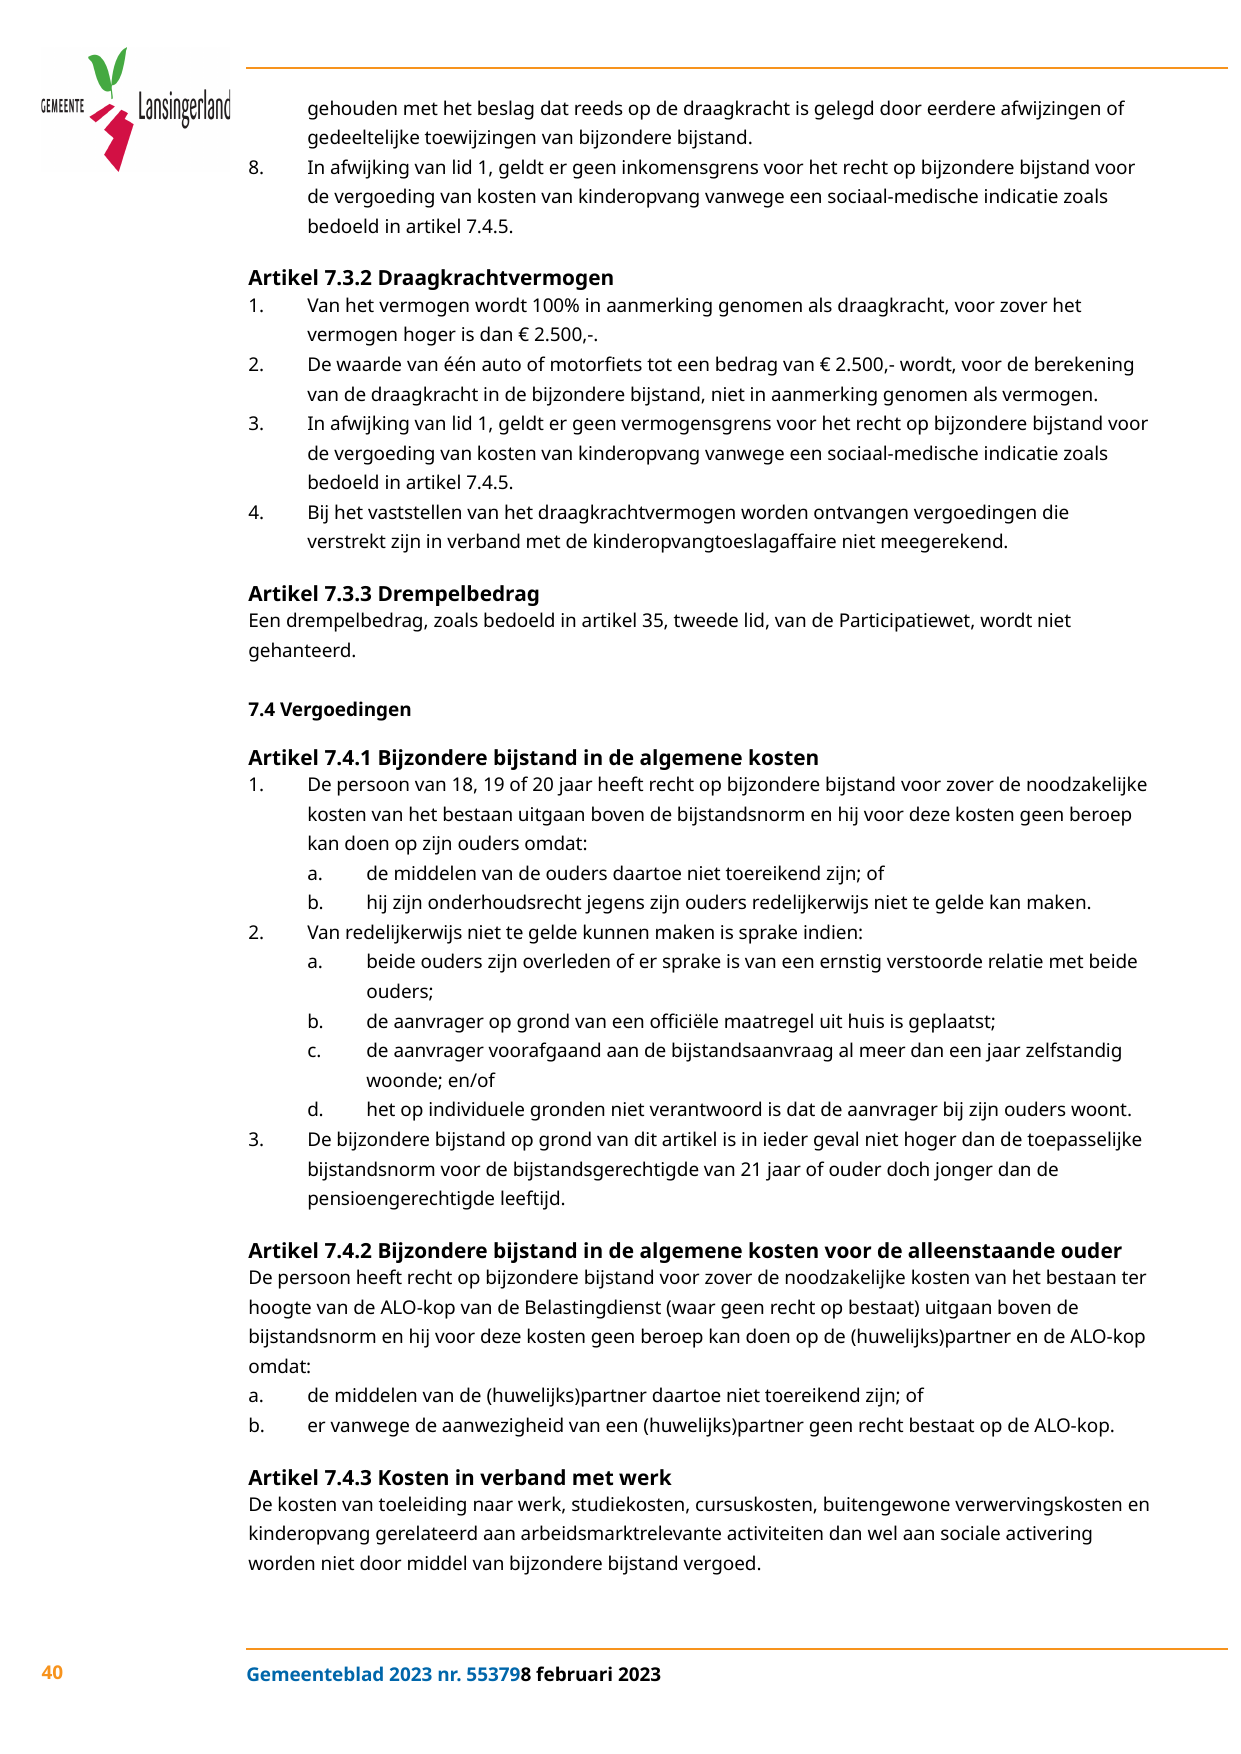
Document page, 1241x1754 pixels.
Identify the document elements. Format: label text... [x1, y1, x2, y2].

picture [41, 47, 231, 172]
list De persoon van 18, 19 of 20 jaar heeft recht op bijzondere bijstand voor zover de noodzakelijke kosten van het bestaan uitgaan boven de bijstandsnorm en hij voor deze kosten geen beroep kan doen op zijn ouders omdat: [248, 771, 1152, 856]
text Artikel 7.4.3 Kosten in verband met werk [248, 1463, 1152, 1491]
list De waarde van één auto of motorfiets tot een bedrag van € 2.500,- wordt, voor de berekening van de draagkracht in de bijzondere bijstand, niet in aanmerking genomen als vermogen. [248, 351, 1152, 406]
list gehouden met het beslag dat reeds op de draagkracht is gelegd door eerdere afwijzingen of gedeeltelijke toewijzingen van bijzondere bijstand. [248, 95, 1152, 150]
list Van redelijkerwijs niet te gelde kunnen maken is sprake indien: [248, 919, 1152, 945]
list In afwijking van lid 1, geldt er geen vermogensgrens voor het recht op bijzondere bijstand voor de vergoeding van kosten van kinderopvang vanwege een sociaal-medische indicatie zoals bedoeld in artikel 7.4.5. [248, 410, 1152, 495]
text Een drempelbedrag, zoals bedoeld in artikel 35, tweede lid, van de Participatiewet, wordt niet gehanteerd. [248, 607, 1152, 663]
list de aanvrager op grond van een officiële maatregel uit huis is geplaatst; [307, 1008, 1152, 1034]
text Artikel 7.3.2 Draagkrachtvermogen [248, 263, 1152, 292]
list beide ouders zijn overleden of er sprake is van een ernstig verstoorde relatie met beide ouders; [307, 949, 1152, 1004]
list hij zijn onderhoudsrecht jegens zijn ouders redelijkerwijs niet te gelde kan maken. [307, 889, 1152, 915]
text Artikel 7.4.2 Bijzondere bijstand in de algemene kosten voor de alleenstaande ouder [248, 1236, 1152, 1264]
list Van het vermogen wordt 100% in aanmerking genomen als draagkracht, voor zover het vermogen hoger is dan € 2.500,-. [248, 292, 1152, 347]
list de middelen van de ouders daartoe niet toereikend zijn; of [307, 860, 1152, 886]
list het op individuele gronden niet verantwoord is dat de aanvrager bij zijn ouders woont. [307, 1097, 1152, 1122]
text De kosten van toeleiding naar werk, studiekosten, cursuskosten, buitengewone verwervingskosten en kinderopvang gerelateerd aan arbeidsmarktrelevante activiteiten dan wel aan sociale activering worden niet door middel van bijzondere bijstand vergoed. [248, 1491, 1152, 1576]
list In afwijking van lid 1, geldt er geen inkomensgrens voor het recht op bijzondere bijstand voor de vergoeding van kosten van kinderopvang vanwege een sociaal-medische indicatie zoals bedoeld in artikel 7.4.5. [248, 154, 1152, 239]
text Artikel 7.4.1 Bijzondere bijstand in de algemene kosten [248, 743, 1152, 771]
list er vanwege de aanwezigheid van een (huwelijks)partner geen recht bestaat op de ALO-kop. [248, 1412, 1152, 1438]
list de middelen van de (huwelijks)partner daartoe niet toereikend zijn; of [248, 1383, 1152, 1408]
list de aanvrager voorafgaand aan de bijstandsaanvraag al meer dan een jaar zelfstandig woonde; en/of [307, 1037, 1152, 1093]
list De bijzondere bijstand op grond van dit artikel is in ieder geval niet hoger dan de toepasselijke bijstandsnorm voor de bijstandsgerechtigde van 21 jaar of ouder doch jonger dan de pensioengerechtigde leeftijd. [248, 1126, 1152, 1211]
text De persoon heeft recht op bijzondere bijstand voor zover de noodzakelijke kosten van het bestaan ter hoogte van de ALO-kop van de Belastingdienst (waar geen recht op bestaat) uitgaan boven de bijstandsnorm en hij voor deze kosten geen beroep kan doen op de (huwelijks)partner en de ALO-kop omdat: [248, 1264, 1152, 1379]
text Artikel 7.3.3 Drempelbedrag [248, 579, 1152, 607]
text 7.4 Vergoedingen [248, 696, 1152, 722]
list Bij het vaststellen van het draagkrachtvermogen worden ontvangen vergoedingen die verstrekt zijn in verband met de kinderopvangtoeslagaffaire niet meegerekend. [248, 499, 1152, 554]
